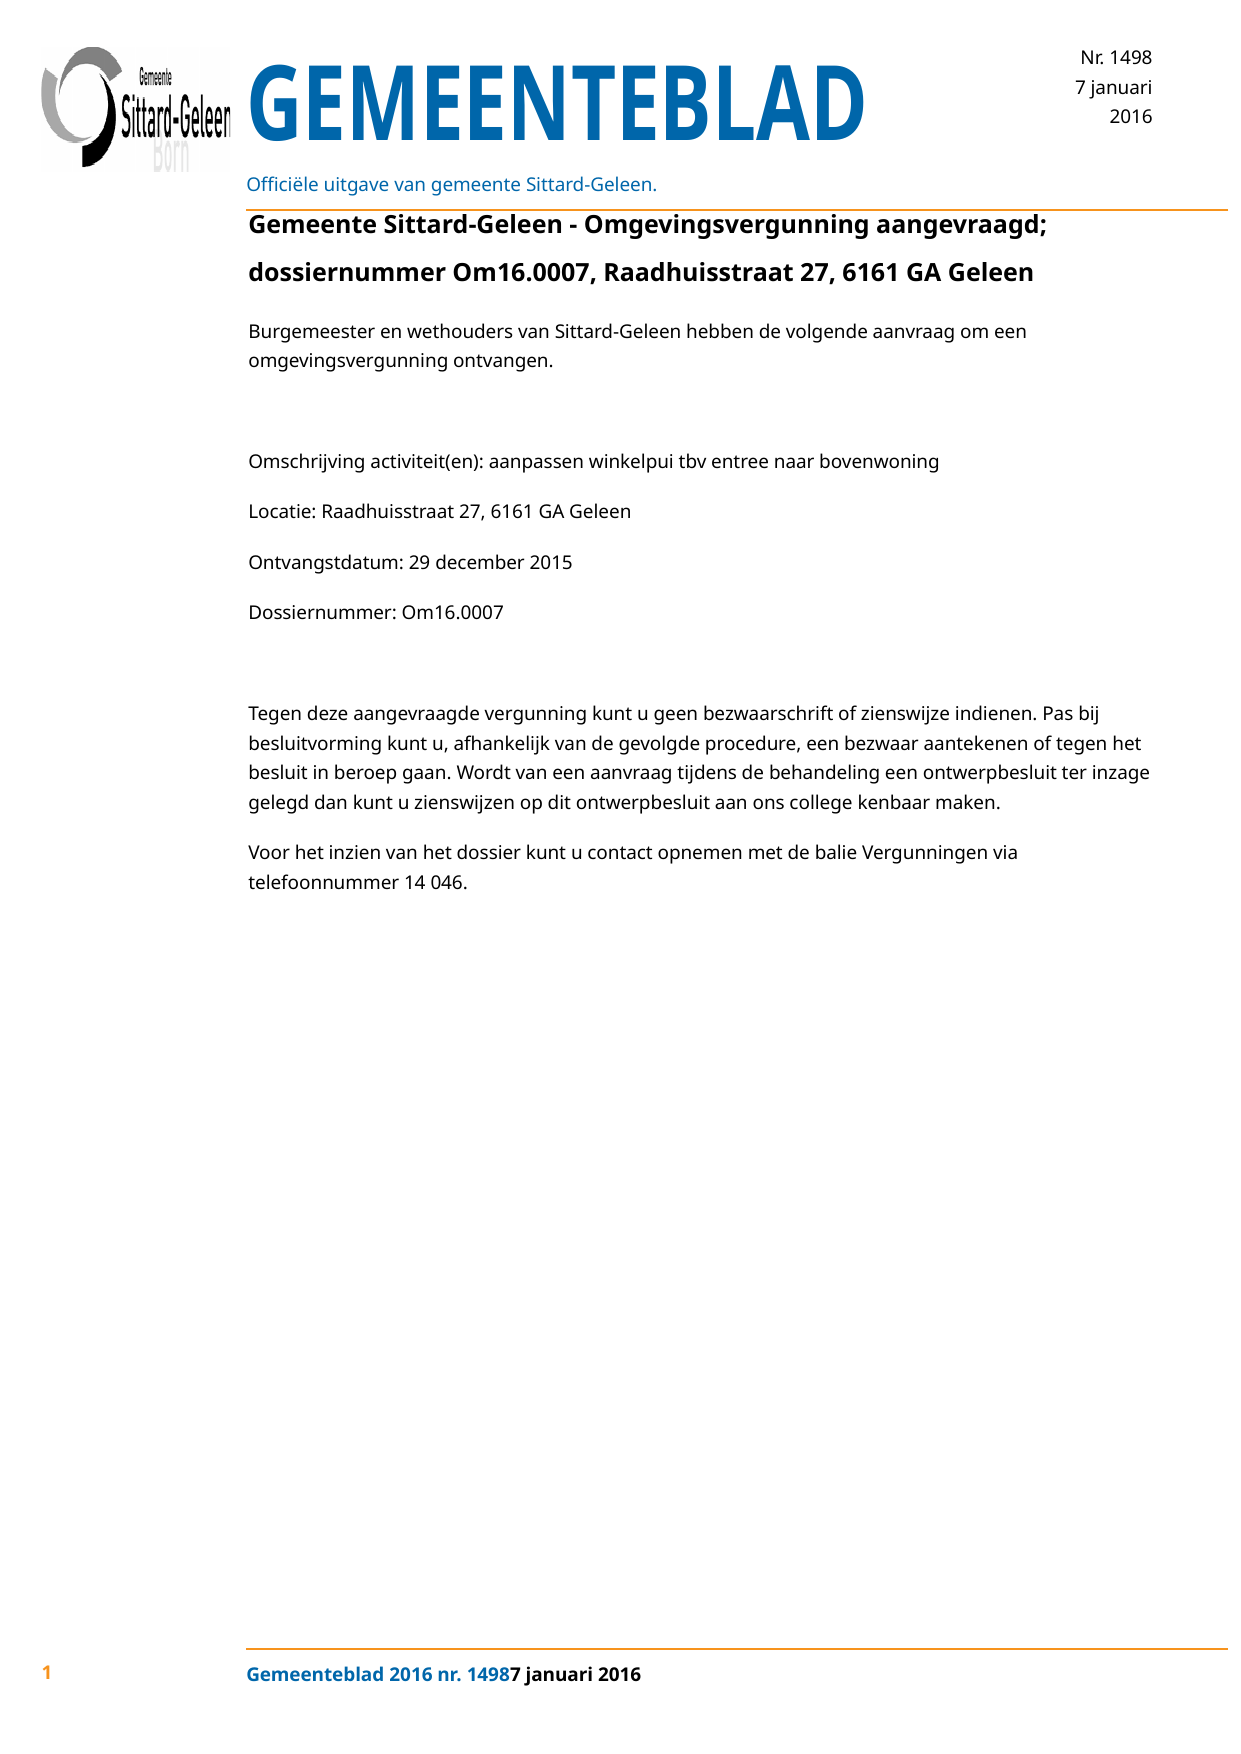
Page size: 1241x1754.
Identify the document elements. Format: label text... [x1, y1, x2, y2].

text Voor het inzien van het dossier kunt u contact opnemen met de balie Vergunningen via telefoonnummer 14 046. [248, 839, 1152, 895]
text Ontvangstdatum: 29 december 2015 [248, 549, 1152, 575]
text Burgemeester en wethouders van Sittard-Geleen hebben de volgende aanvraag om een omgevingsvergunning ontvangen. [248, 318, 1152, 373]
text Dossiernummer: Om16.0007 [248, 599, 1152, 625]
text Omschrijving activiteit(en): aanpassen winkelpui tbv entree naar bovenwoning [248, 448, 1152, 474]
text Tegen deze aangevraagde vergunning kunt u geen bezwaarschrift of zienswijze indienen. Pas bij besluitvorming kunt u, afhankelijk van de gevolgde procedure, een bezwaar aantekenen of tegen het besluit in beroep gaan. Wordt van een aanvraag tijdens de behandeling een ontwerpbesluit ter inzage gelegd dan kunt u zienswijzen op dit ontwerpbesluit aan ons college kenbaar maken. [248, 700, 1152, 815]
picture [41, 47, 231, 172]
text Gemeente Sittard-Geleen - Omgevingsvergunning aangevraagd; dossiernummer Om16.0007, Raadhuisstraat 27, 6161 GA Geleen [248, 211, 1152, 288]
text Locatie: Raadhuisstraat 27, 6161 GA Geleen [248, 499, 1152, 524]
